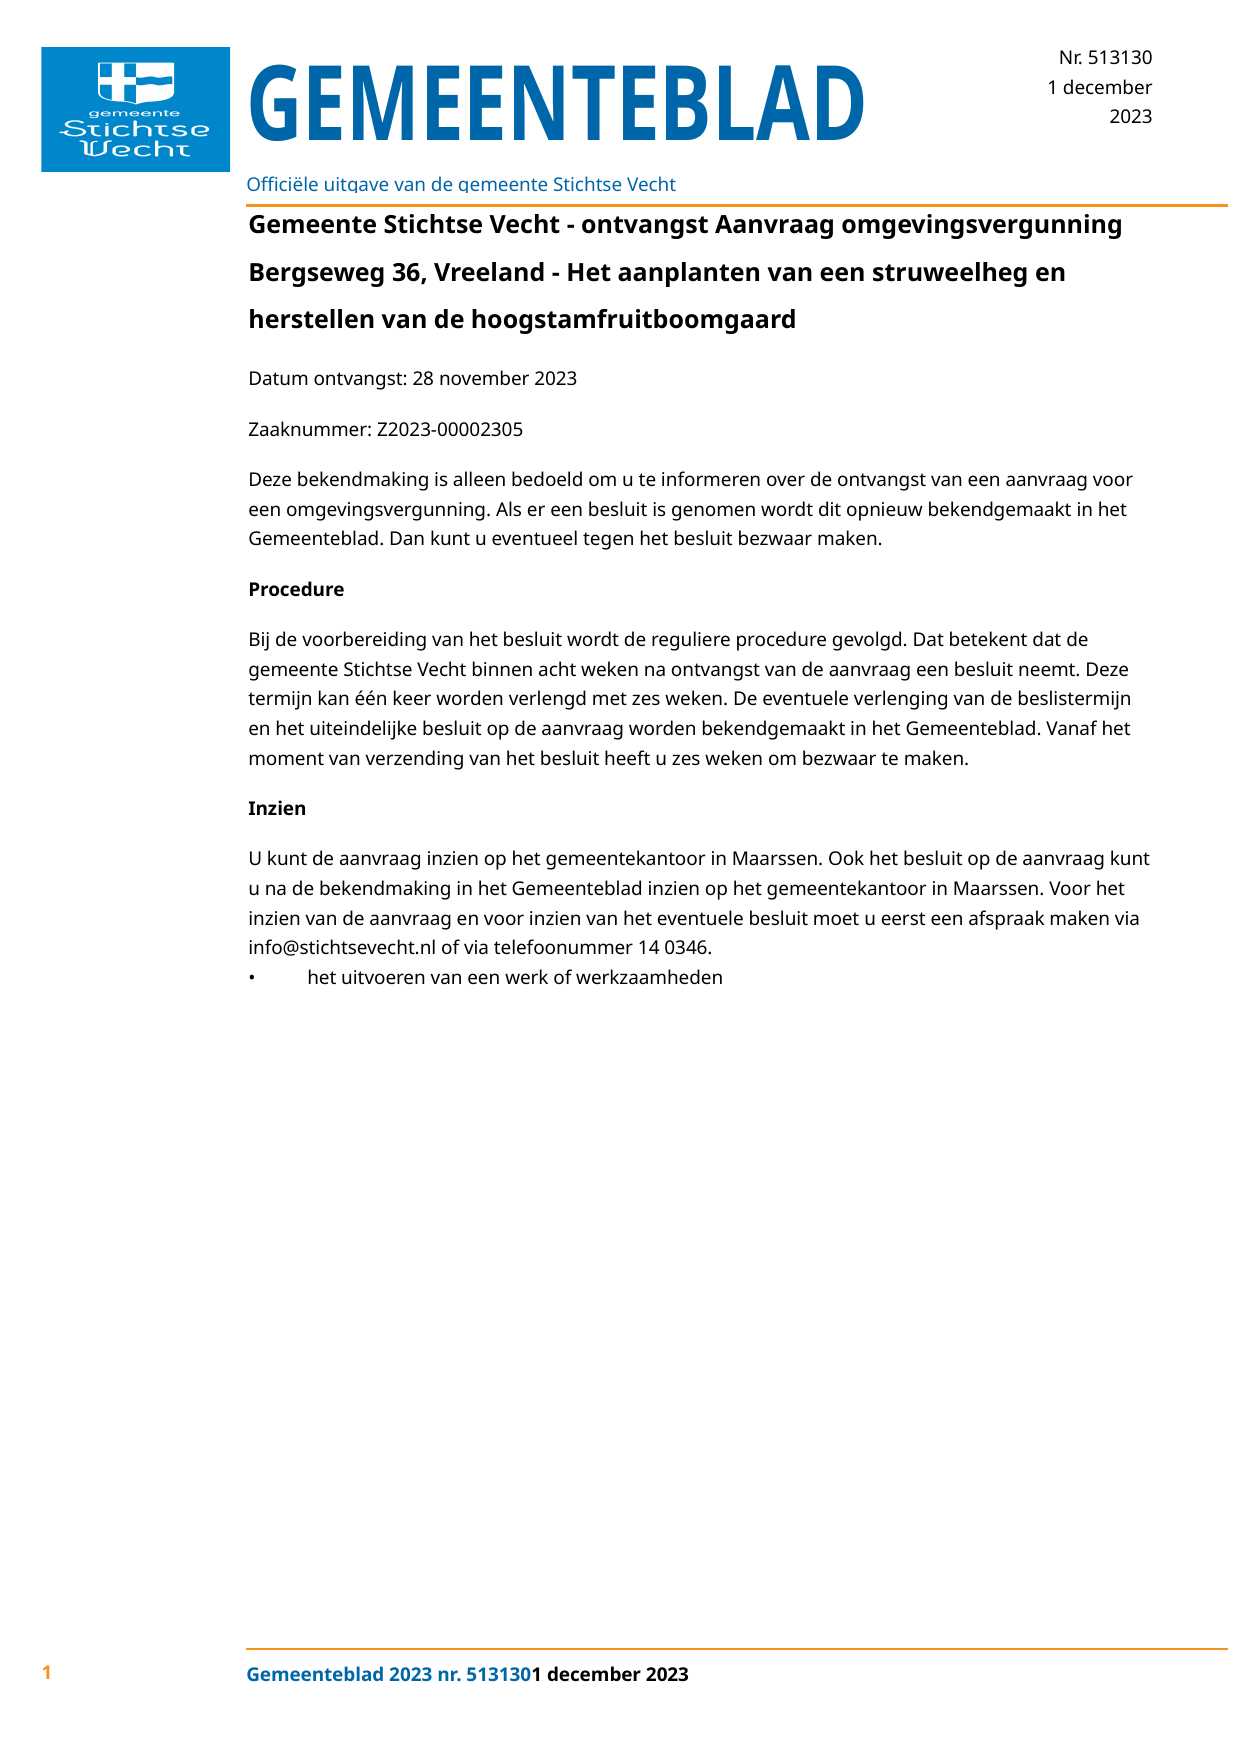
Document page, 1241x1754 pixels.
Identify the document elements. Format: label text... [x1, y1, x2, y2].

text Gemeente Stichtse Vecht - ontvangst Aanvraag omgevingsvergunning Bergseweg 36, Vreeland - Het aanplanten van een struweelheg en herstellen van de hoogstamfruitboomgaard [248, 207, 1152, 336]
list het uitvoeren van een werk of werkzaamheden [248, 964, 1152, 989]
text Datum ontvangst: 28 november 2023 [248, 366, 1152, 391]
text Procedure [248, 576, 1152, 602]
text Bij de voorbereiding van het besluit wordt de reguliere procedure gevolgd. Dat betekent dat de gemeente Stichtse Vecht binnen acht weken na ontvangst van de aanvraag een besluit neemt. Deze termijn kan één keer worden verlengd met zes weken. De eventuele verlenging van de beslistermijn en het uiteindelijke besluit op de aanvraag worden bekendgemaakt in het Gemeenteblad. Vanaf het moment van verzending van het besluit heeft u zes weken om bezwaar te maken. [248, 626, 1152, 770]
text Zaaknummer: Z2023-00002305 [248, 416, 1152, 442]
picture [99, 63, 135, 101]
text U kunt de aanvraag inzien op het gemeentekantoor in Maarssen. Ook het besluit op de aanvraag kunt u na de bekendmaking in het Gemeenteblad inzien op het gemeentekantoor in Maarssen. Voor het inzien van de aanvraag en voor inzien van het eventuele besluit moet u eerst een afspraak maken via info@stichtsevecht.nl of via telefoonummer 14 0346. [248, 846, 1152, 960]
picture [137, 63, 174, 103]
text Inzien [248, 795, 1152, 821]
text Deze bekendmaking is alleen bedoeld om u te informeren over de ontvangst van een aanvraag voor een omgevingsvergunning. Als er een besluit is genomen wordt dit opnieuw bekendgemaakt in het Gemeenteblad. Dan kunt u eventueel tegen het besluit bezwaar maken. [248, 466, 1152, 551]
